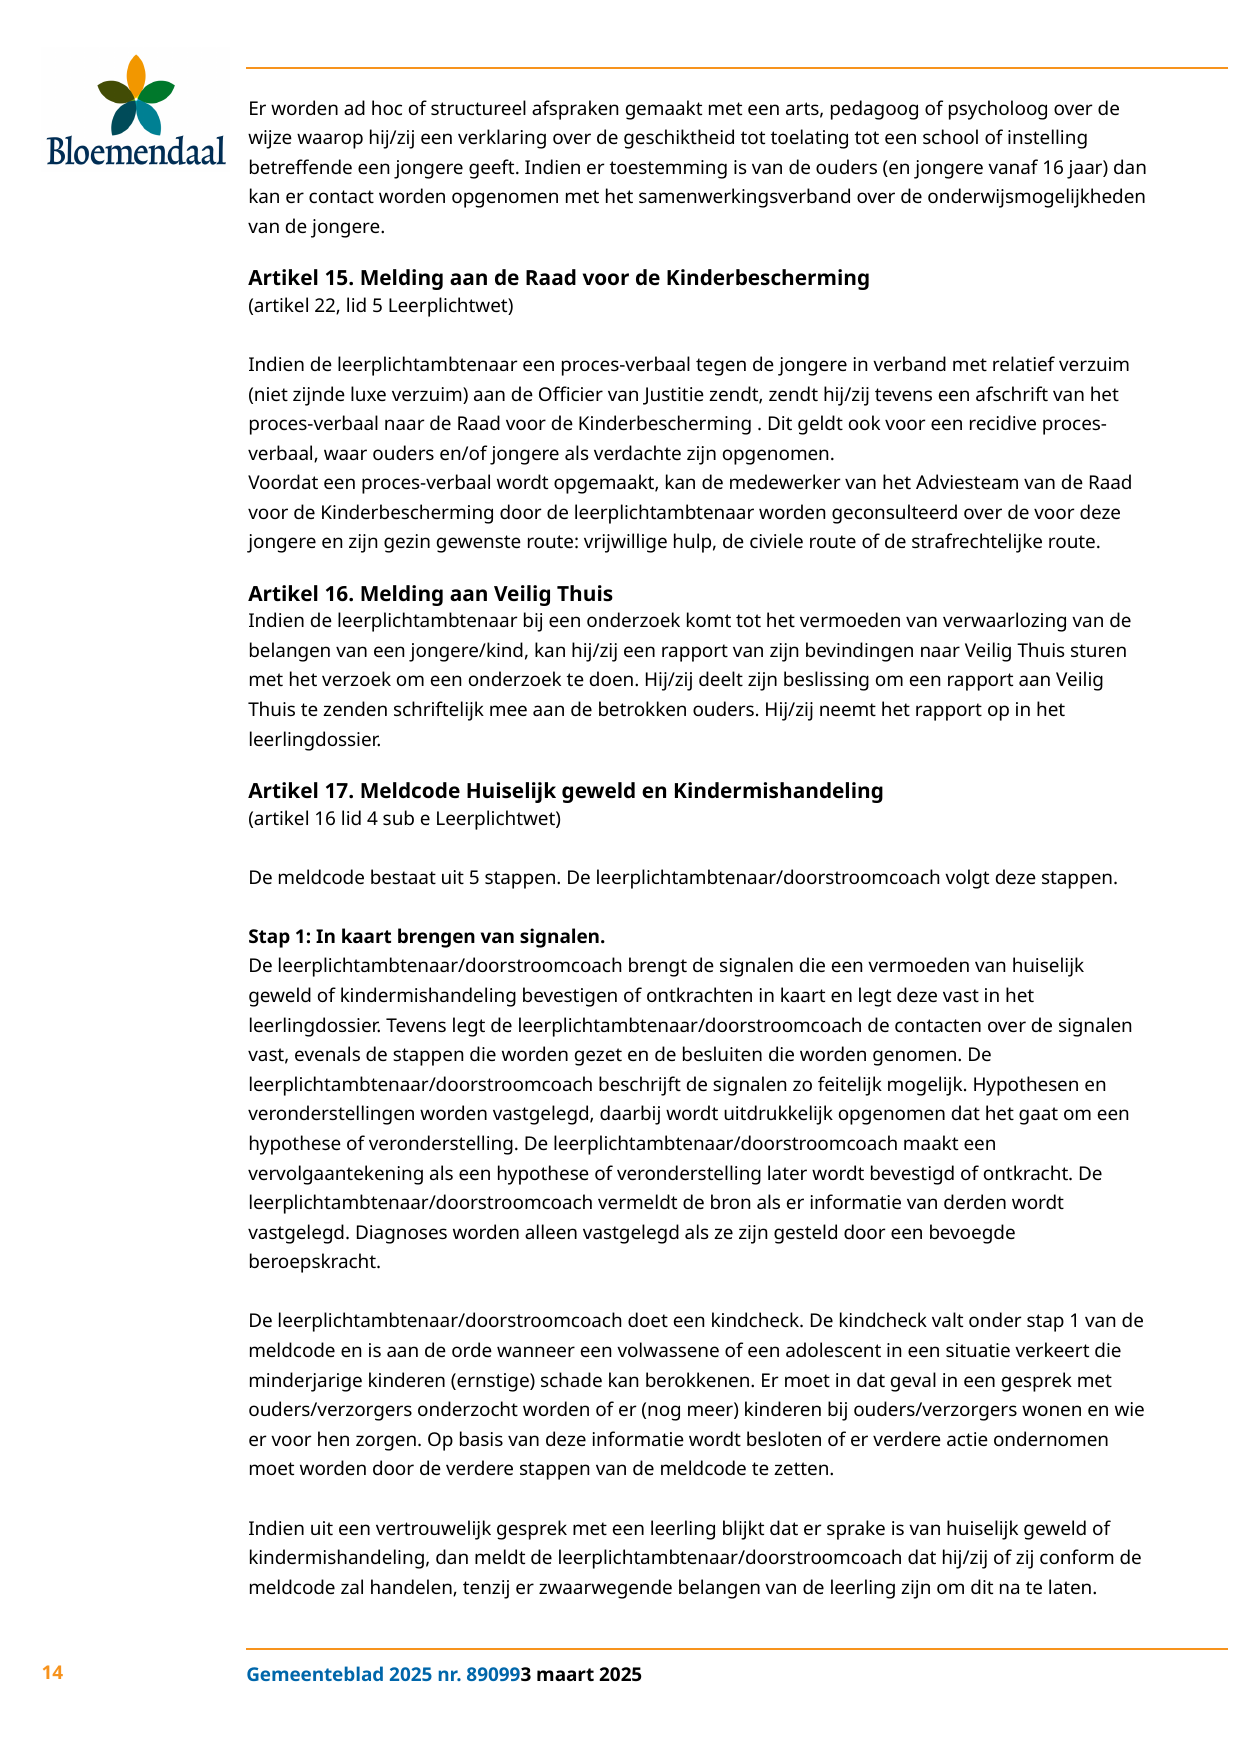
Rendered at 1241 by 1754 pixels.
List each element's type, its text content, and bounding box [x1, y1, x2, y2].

text Indien de leerplichtambtenaar bij een onderzoek komt tot het vermoeden van verwaarlozing van de belangen van een jongere/kind, kan hij/zij een rapport van zijn bevindingen naar Veilig Thuis sturen met het verzoek om een onderzoek te doen. Hij/zij deelt zijn beslissing om een rapport aan Veilig Thuis te zenden schriftelijk mee aan de betrokken ouders. Hij/zij neemt het rapport op in het leerlingdossier. [248, 607, 1152, 752]
text (artikel 16 lid 4 sub e Leerplichtwet) [248, 805, 1152, 830]
text De leerplichtambtenaar/doorstroomcoach brengt de signalen die een vermoeden van huiselijk geweld of kindermishandeling bevestigen of ontkrachten in kaart en legt deze vast in het leerlingdossier. Tevens legt de leerplichtambtenaar/doorstroomcoach de contacten over de signalen vast, evenals de stappen die worden gezet en de besluiten die worden genomen. De leerplichtambtenaar/doorstroomcoach beschrijft de signalen zo feitelijk mogelijk. Hypothesen en veronderstellingen worden vastgelegd, daarbij wordt uitdrukkelijk opgenomen dat het gaat om een hypothese of veronderstelling. De leerplichtambtenaar/doorstroomcoach maakt een vervolgaantekening als een hypothese of veronderstelling later wordt bevestigd of ontkracht. De leerplichtambtenaar/doorstroomcoach vermeldt de bron als er informatie van derden wordt vastgelegd. Diagnoses worden alleen vastgelegd als ze zijn gesteld door een bevoegde beroepskracht. [248, 953, 1152, 1274]
picture [41, 47, 231, 172]
text Indien de leerplichtambtenaar een proces-verbaal tegen de jongere in verband met relatief verzuim (niet zijnde luxe verzuim) aan de Officier van Justitie zendt, zendt hij/zij tevens een afschrift van het proces-verbaal naar de Raad voor de Kinderbescherming . Dit geldt ook voor een recidive proces-verbaal, waar ouders en/of jongere als verdachte zijn opgenomen. [248, 351, 1152, 466]
text Voordat een proces-verbaal wordt opgemaakt, kan de medewerker van het Adviesteam van de Raad voor de Kinderbescherming door de leerplichtambtenaar worden geconsulteerd over de voor deze jongere en zijn gezin gewenste route: vrijwillige hulp, de civiele route of de strafrechtelijke route. [248, 469, 1152, 554]
text Artikel 16. Melding aan Veilig Thuis [248, 579, 1152, 607]
text De leerplichtambtenaar/doorstroomcoach doet een kindcheck. De kindcheck valt onder stap 1 van de meldcode en is aan de orde wanneer een volwassene of een adolescent in een situatie verkeert die minderjarige kinderen (ernstige) schade kan berokkenen. Er moet in dat geval in een gesprek met ouders/verzorgers onderzocht worden of er (nog meer) kinderen bij ouders/verzorgers wonen en wie er voor hen zorgen. Op basis van deze informatie wordt besloten of er verdere actie ondernomen moet worden door de verdere stappen van de meldcode te zetten. [248, 1308, 1152, 1481]
text Indien uit een vertrouwelijk gesprek met een leerling blijkt dat er sprake is van huiselijk geweld of kindermishandeling, dan meldt de leerplichtambtenaar/doorstroomcoach dat hij/zij of zij conform de meldcode zal handelen, tenzij er zwaarwegende belangen van de leerling zijn om dit na te laten. [248, 1515, 1152, 1599]
text (artikel 22, lid 5 Leerplichtwet) [248, 292, 1152, 318]
text Er worden ad hoc of structureel afspraken gemaakt met een arts, pedagoog of psycholoog over de wijze waarop hij/zij een verklaring over de geschiktheid tot toelating tot een school of instelling betreffende een jongere geeft. Indien er toestemming is van de ouders (en jongere vanaf 16 jaar) dan kan er contact worden opgenomen met het samenwerkingsverband over de onderwijsmogelijkheden van de jongere. [248, 95, 1152, 239]
text Stap 1: In kaart brengen van signalen. [248, 923, 1152, 949]
text Artikel 17. Meldcode Huiselijk geweld en Kindermishandeling [248, 776, 1152, 805]
text De meldcode bestaat uit 5 stappen. De leerplichtambtenaar/doorstroomcoach volgt deze stappen. [248, 864, 1152, 889]
text Artikel 15. Melding aan de Raad voor de Kinderbescherming [248, 263, 1152, 292]
